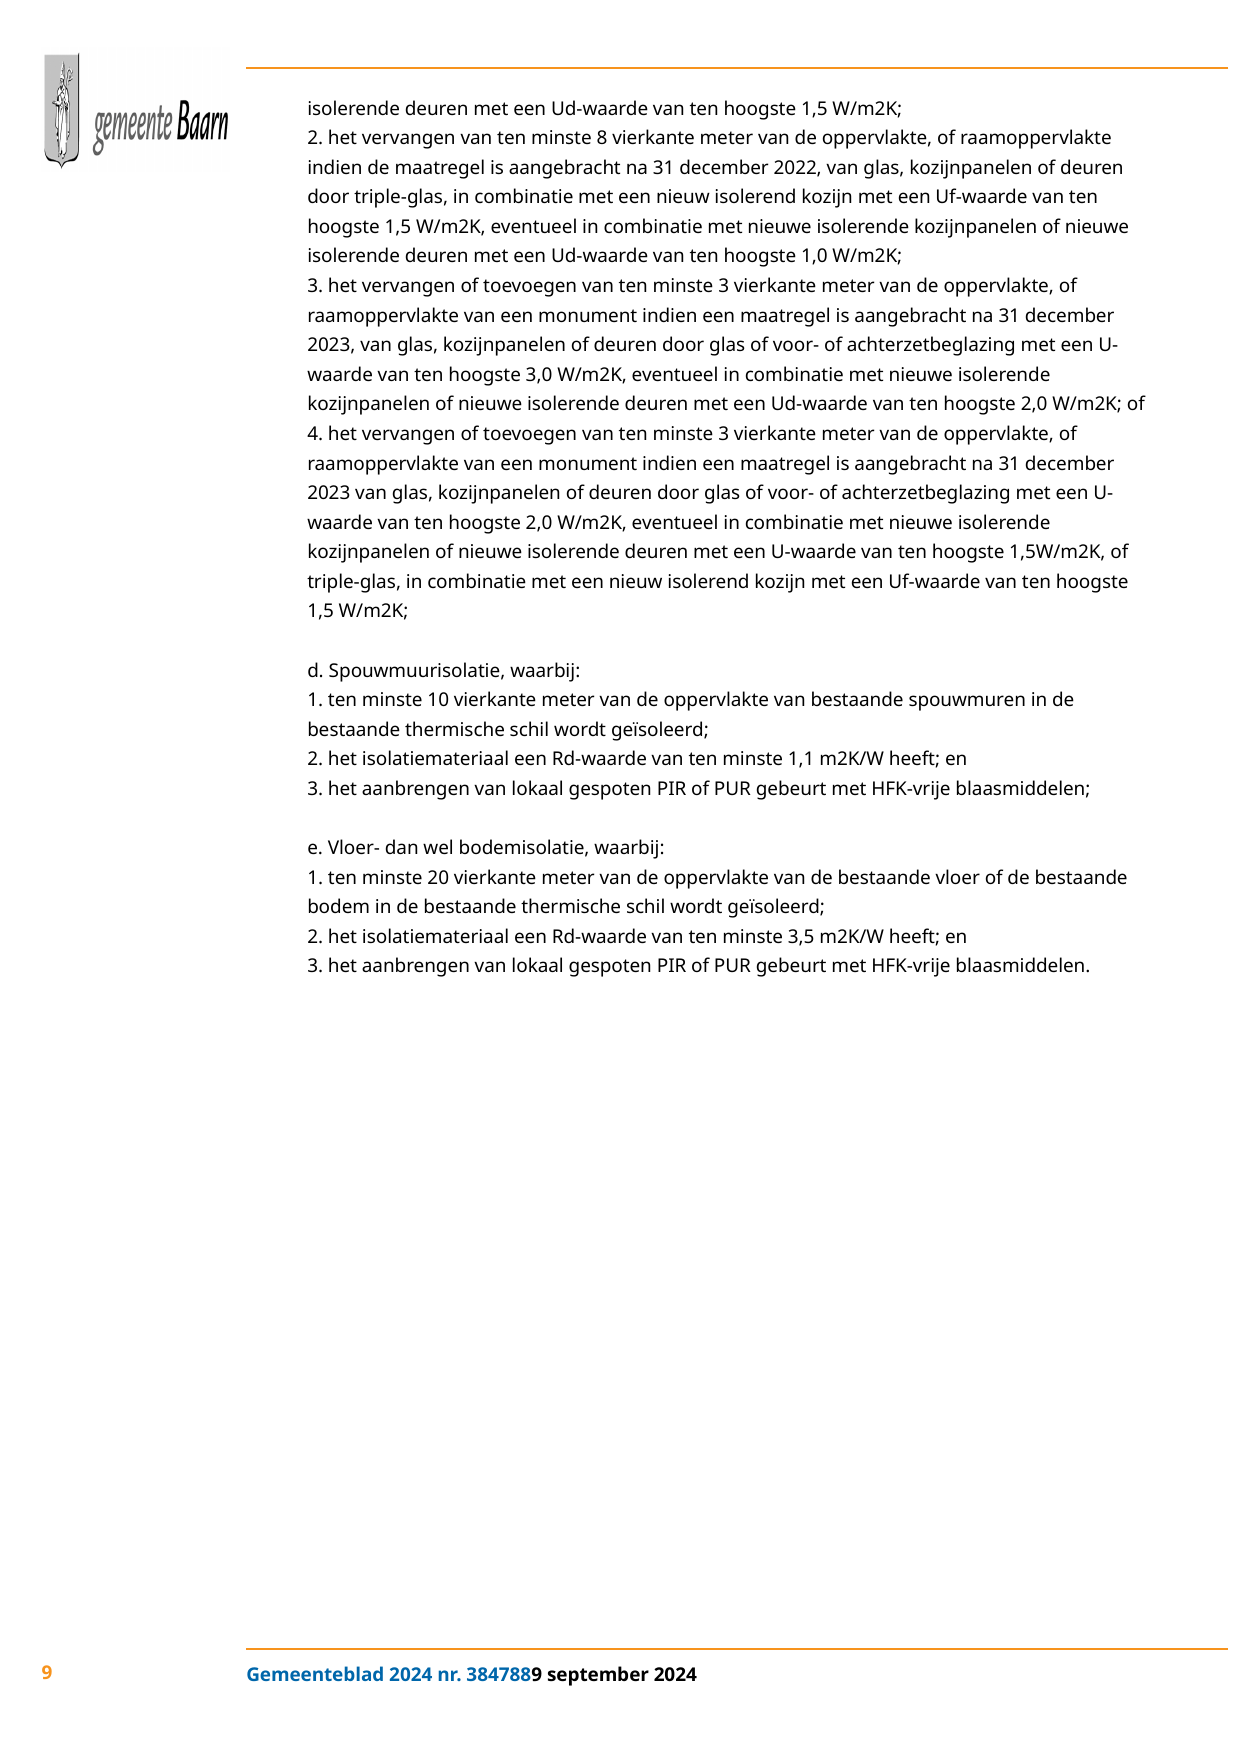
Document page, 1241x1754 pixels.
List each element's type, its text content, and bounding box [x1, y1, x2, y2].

picture [41, 47, 231, 172]
list 2. het isolatiemateriaal een Rd-waarde van ten minste 1,1 m2K/W heeft; en [248, 746, 1152, 771]
list d. Spouwmuurisolatie, waarbij: [248, 657, 1152, 683]
list 3. het aanbrengen van lokaal gespoten PIR of PUR gebeurt met HFK-vrije blaasmiddelen. [248, 953, 1152, 978]
list 1. ten minste 10 vierkante meter van de oppervlakte van bestaande spouwmuren in de bestaande thermische schil wordt geïsoleerd; [248, 686, 1152, 742]
list 3. het aanbrengen van lokaal gespoten PIR of PUR gebeurt met HFK-vrije blaasmiddelen; [248, 775, 1152, 801]
list 4. het vervangen of toevoegen van ten minste 3 vierkante meter van de oppervlakte, of raamoppervlakte van een monument indien een maatregel is aangebracht na 31 december 2023 van glas, kozijnpanelen of deuren door glas of voor- of achterzetbeglazing met een U-waarde van ten hoogste 2,0 W/m2K, eventueel in combinatie met nieuwe isolerende kozijnpanelen of nieuwe isolerende deuren met een U-waarde van ten hoogste 1,5W/m2K, of triple-glas, in combinatie met een nieuw isolerend kozijn met een Uf-waarde van ten hoogste 1,5 W/m2K; [248, 420, 1152, 623]
list isolerende deuren met een Ud-waarde van ten hoogste 1,5 W/m2K; [248, 95, 1152, 121]
list 2. het isolatiemateriaal een Rd-waarde van ten minste 3,5 m2K/W heeft; en [248, 923, 1152, 949]
list e. Vloer- dan wel bodemisolatie, waarbij: [248, 834, 1152, 860]
list 1. ten minste 20 vierkante meter van de oppervlakte van de bestaande vloer of de bestaande bodem in de bestaande thermische schil wordt geïsoleerd; [248, 864, 1152, 919]
list 2. het vervangen van ten minste 8 vierkante meter van de oppervlakte, of raamoppervlakte indien de maatregel is aangebracht na 31 december 2022, van glas, kozijnpanelen of deuren door triple-glas, in combinatie met een nieuw isolerend kozijn met een Uf-waarde van ten hoogste 1,5 W/m2K, eventueel in combinatie met nieuwe isolerende kozijnpanelen of nieuwe isolerende deuren met een Ud-waarde van ten hoogste 1,0 W/m2K; [248, 124, 1152, 268]
list 3. het vervangen of toevoegen van ten minste 3 vierkante meter van de oppervlakte, of raamoppervlakte van een monument indien een maatregel is aangebracht na 31 december 2023, van glas, kozijnpanelen of deuren door glas of voor- of achterzetbeglazing met een U-waarde van ten hoogste 3,0 W/m2K, eventueel in combinatie met nieuwe isolerende kozijnpanelen of nieuwe isolerende deuren met een Ud-waarde van ten hoogste 2,0 W/m2K; of [248, 272, 1152, 416]
